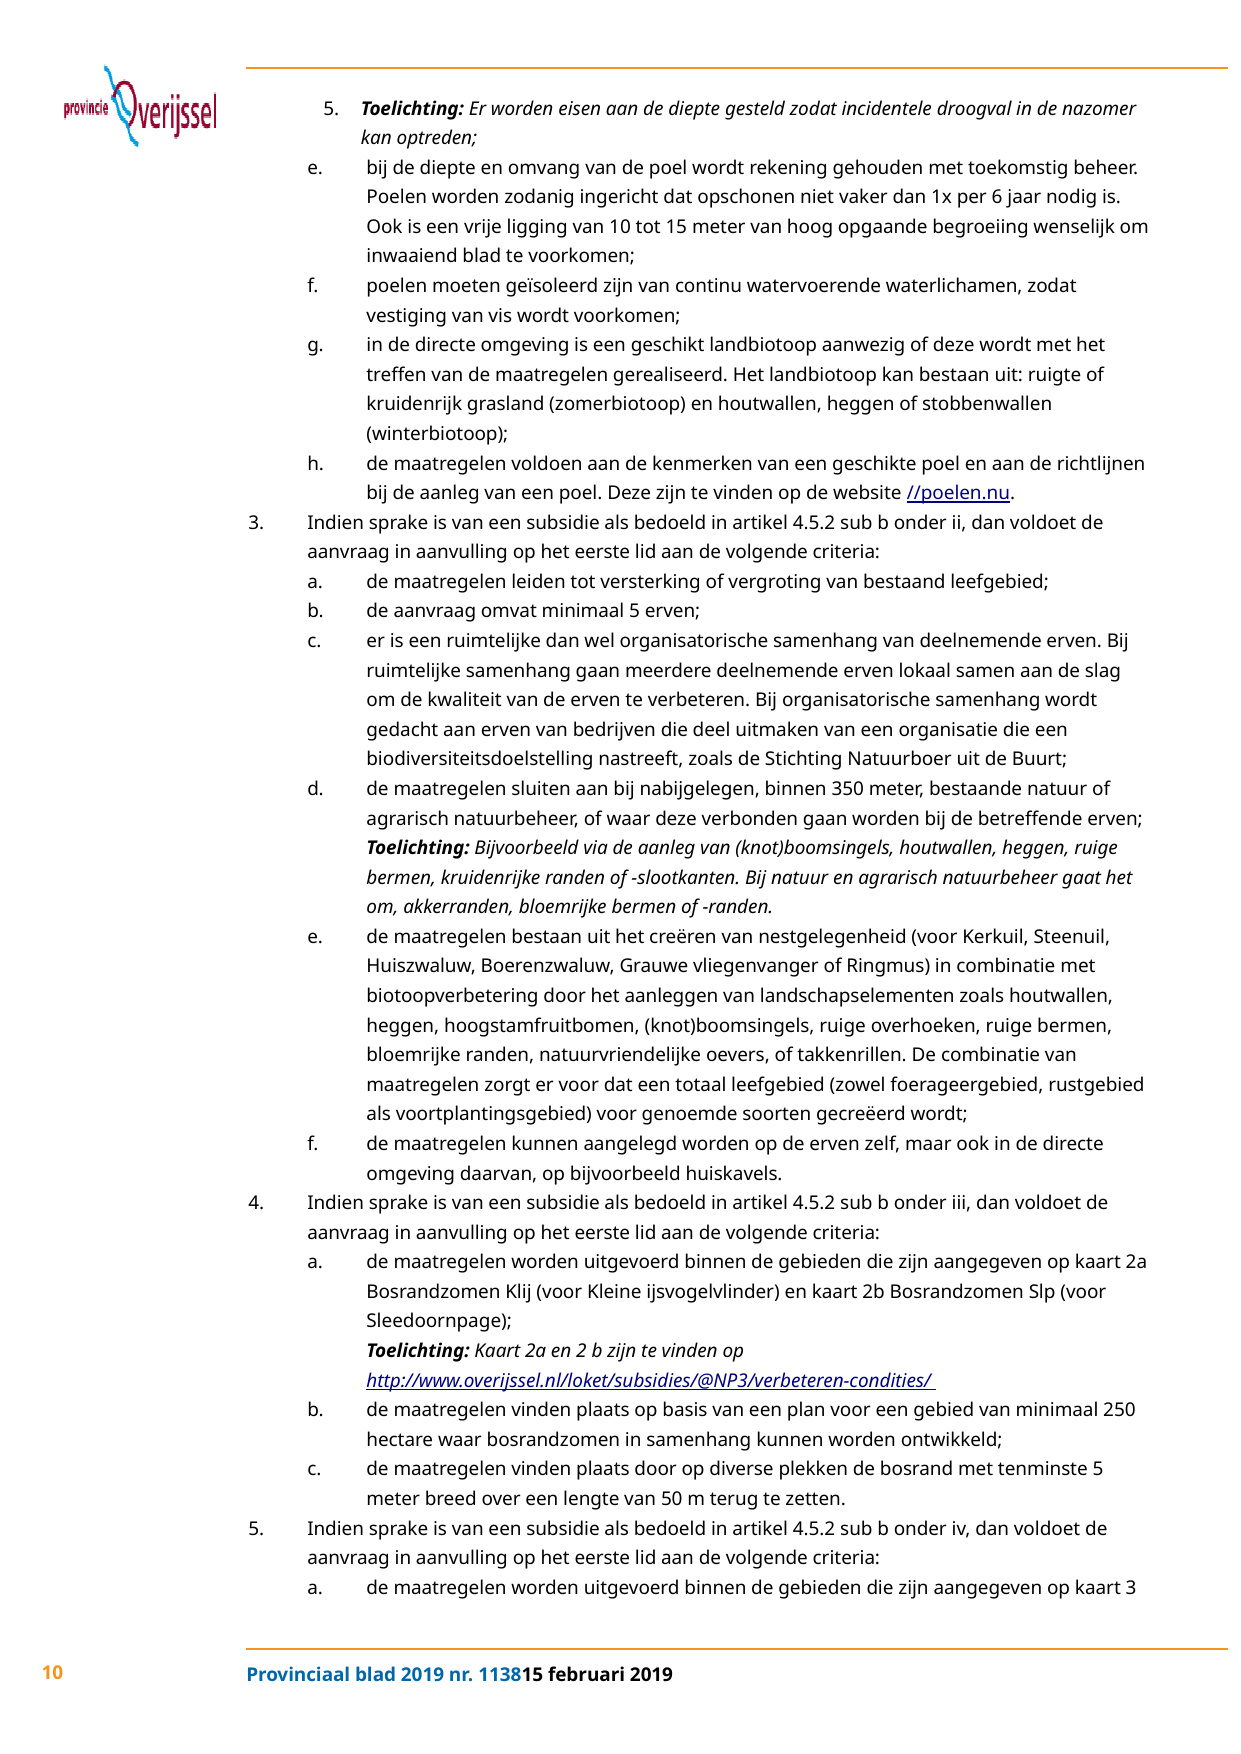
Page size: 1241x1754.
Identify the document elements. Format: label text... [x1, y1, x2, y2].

list Indien sprake is van een subsidie als bedoeld in artikel 4.5.2 sub b onder iv, dan voldoet de aanvraag in aanvulling op het eerste lid aan de volgende criteria: [248, 1515, 1152, 1570]
list de maatregelen sluiten aan bij nabijgelegen, binnen 350 meter, bestaande natuur of agrarisch natuurbeheer, of waar deze verbonden gaan worden bij de betreffende erven; [307, 775, 1152, 831]
list Indien sprake is van een subsidie als bedoeld in artikel 4.5.2 sub b onder ii, dan voldoet de aanvraag in aanvulling op het eerste lid aan de volgende criteria: [248, 509, 1152, 564]
list Toelichting: Er worden eisen aan de diepte gesteld zodat incidentele droogval in de nazomer kan optreden; [323, 95, 1152, 150]
list in de directe omgeving is een geschikt landbiotoop aanwezig of deze wordt met het treffen van de maatregelen gerealiseerd. Het landbiotoop kan bestaan uit: ruigte of kruidenrijk grasland (zomerbiotoop) en houtwallen, heggen of stobbenwallen (winterbiotoop); [307, 331, 1152, 446]
list bij de diepte en omvang van de poel wordt rekening gehouden met toekomstig beheer. Poelen worden zodanig ingericht dat opschonen niet vaker dan 1x per 6 jaar nodig is. Ook is een vrije ligging van 10 tot 15 meter van hoog opgaande begroeiing wenselijk om inwaaiend blad te voorkomen; [307, 154, 1152, 268]
list de maatregelen vinden plaats door op diverse plekken de bosrand met tenminste 5 meter breed over een lengte van 50 m terug te zetten. [307, 1456, 1152, 1511]
picture [41, 47, 231, 172]
list Indien sprake is van een subsidie als bedoeld in artikel 4.5.2 sub b onder iii, dan voldoet de aanvraag in aanvulling op het eerste lid aan de volgende criteria: [248, 1189, 1152, 1245]
list de maatregelen vinden plaats op basis van een plan voor een gebied van minimaal 250 hectare waar bosrandzomen in samenhang kunnen worden ontwikkeld; [307, 1396, 1152, 1452]
list de maatregelen bestaan uit het creëren van nestgelegenheid (voor Kerkuil, Steenuil, Huiszwaluw, Boerenzwaluw, Grauwe vliegenvanger of Ringmus) in combinatie met biotoopverbetering door het aanleggen van landschapselementen zoals houtwallen, heggen, hoogstamfruitbomen, (knot)boomsingels, ruige overhoeken, ruige bermen, bloemrijke randen, natuurvriendelijke oevers, of takkenrillen. De combinatie van maatregelen zorgt er voor dat een totaal leefgebied (zowel foerageergebied, rustgebied als voortplantingsgebied) voor genoemde soorten gecreëerd wordt; [307, 923, 1152, 1126]
list er is een ruimtelijke dan wel organisatorische samenhang van deelnemende erven. Bij ruimtelijke samenhang gaan meerdere deelnemende erven lokaal samen aan de slag om de kwaliteit van de erven te verbeteren. Bij organisatorische samenhang wordt gedacht aan erven van bedrijven die deel uitmaken van een organisatie die een biodiversiteitsdoelstelling nastreeft, zoals de Stichting Natuurboer uit de Buurt; [307, 627, 1152, 771]
list Toelichting: Bijvoorbeeld via de aanleg van (knot)boomsingels, houtwallen, heggen, ruige bermen, kruidenrijke randen of -slootkanten. Bij natuur en agrarisch natuurbeheer gaat het om, akkerranden, bloemrijke bermen of -randen. [307, 834, 1152, 919]
list de maatregelen leiden tot versterking of vergroting van bestaand leefgebied; [307, 568, 1152, 594]
list Toelichting: Kaart 2a en 2 b zijn te vinden op http://www.overijssel.nl/loket/subsidies/@NP3/verbeteren-condities/ [307, 1337, 1152, 1393]
list de maatregelen kunnen aangelegd worden op de erven zelf, maar ook in de directe omgeving daarvan, op bijvoorbeeld huiskavels. [307, 1130, 1152, 1186]
list de maatregelen worden uitgevoerd binnen de gebieden die zijn aangegeven op kaart 3 [307, 1574, 1152, 1600]
list poelen moeten geïsoleerd zijn van continu watervoerende waterlichamen, zodat vestiging van vis wordt voorkomen; [307, 272, 1152, 328]
list de aanvraag omvat minimaal 5 erven; [307, 598, 1152, 623]
list de maatregelen voldoen aan de kenmerken van een geschikte poel en aan de richtlijnen bij de aanleg van een poel. Deze zijn te vinden op de website //poelen.nu. [307, 450, 1152, 505]
list de maatregelen worden uitgevoerd binnen de gebieden die zijn aangegeven op kaart 2a Bosrandzomen Klij (voor Kleine ijsvogelvlinder) en kaart 2b Bosrandzomen Slp (voor Sleedoornpage); [307, 1248, 1152, 1333]
